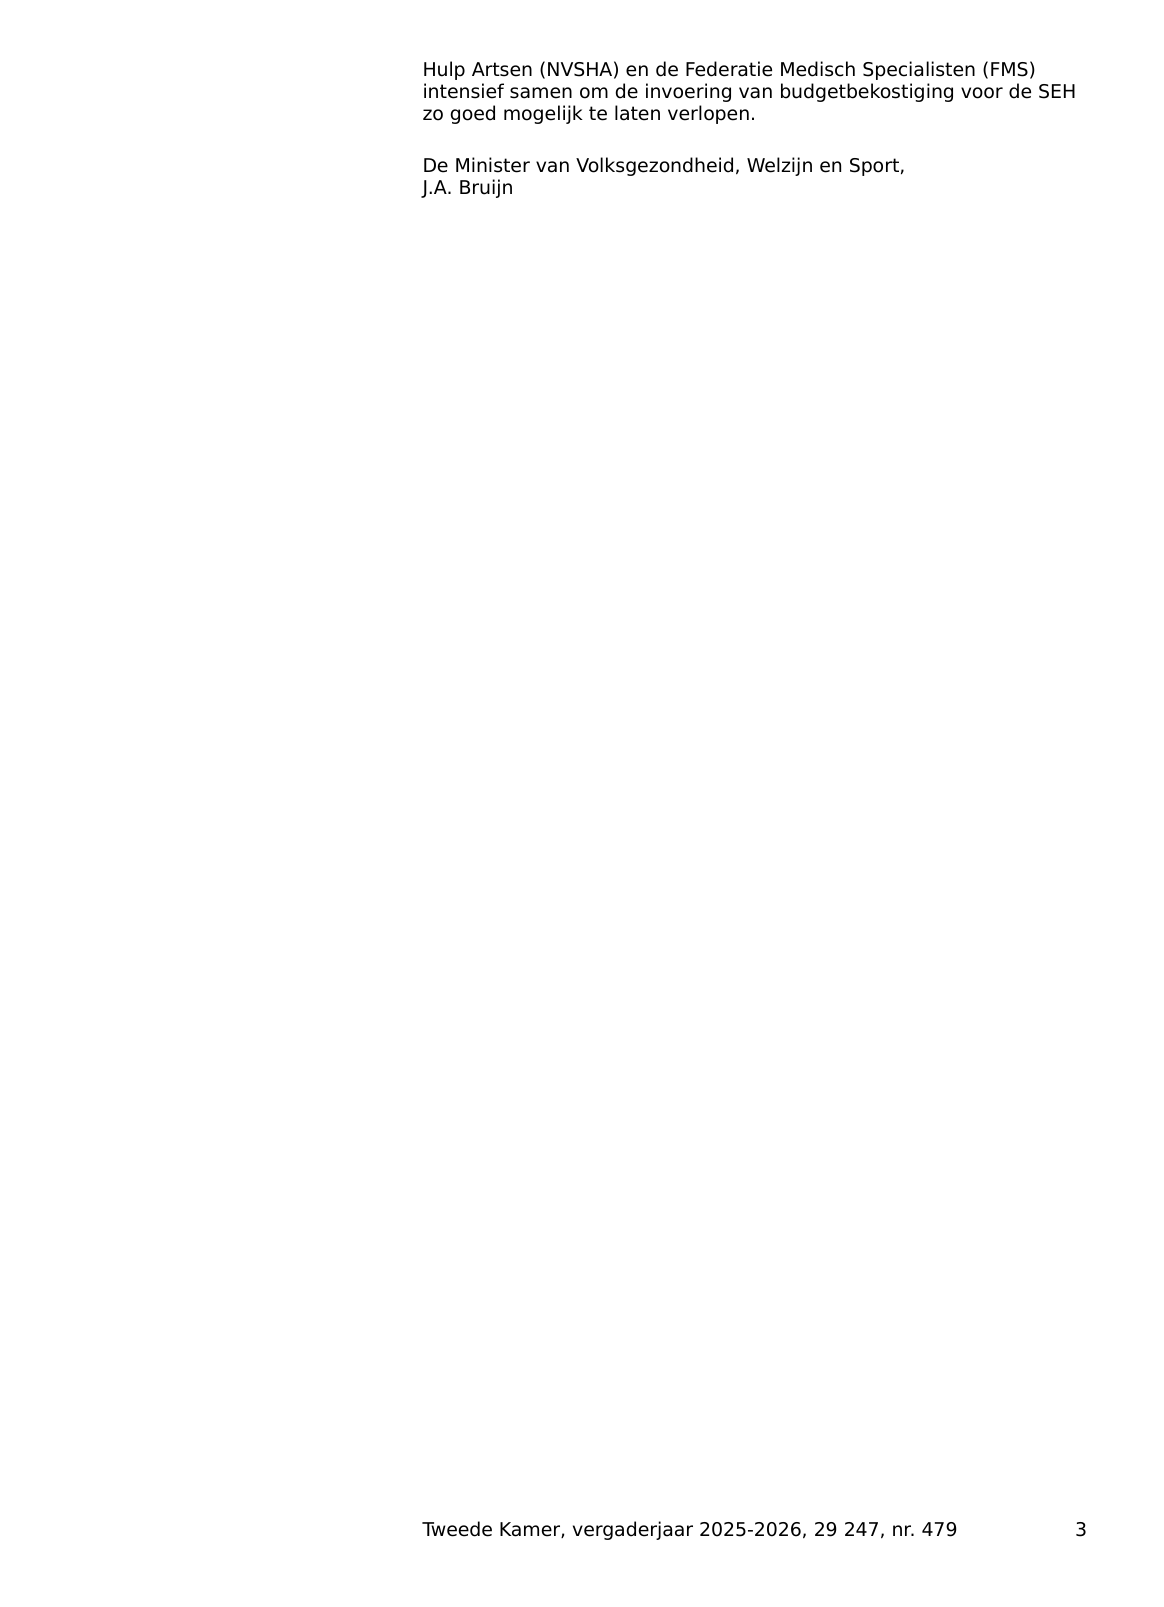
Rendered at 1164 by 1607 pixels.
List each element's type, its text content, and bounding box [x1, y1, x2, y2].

text De Minister van Volksgezondheid, Welzijn en Sport, J.A. Bruijn [422, 155, 1087, 199]
text Hulp Artsen (NVSHA) en de Federatie Medisch Specialisten (FMS) intensief samen om de invoering van budgetbekostiging voor de SEH zo goed mogelijk te laten verlopen. [422, 59, 1087, 125]
